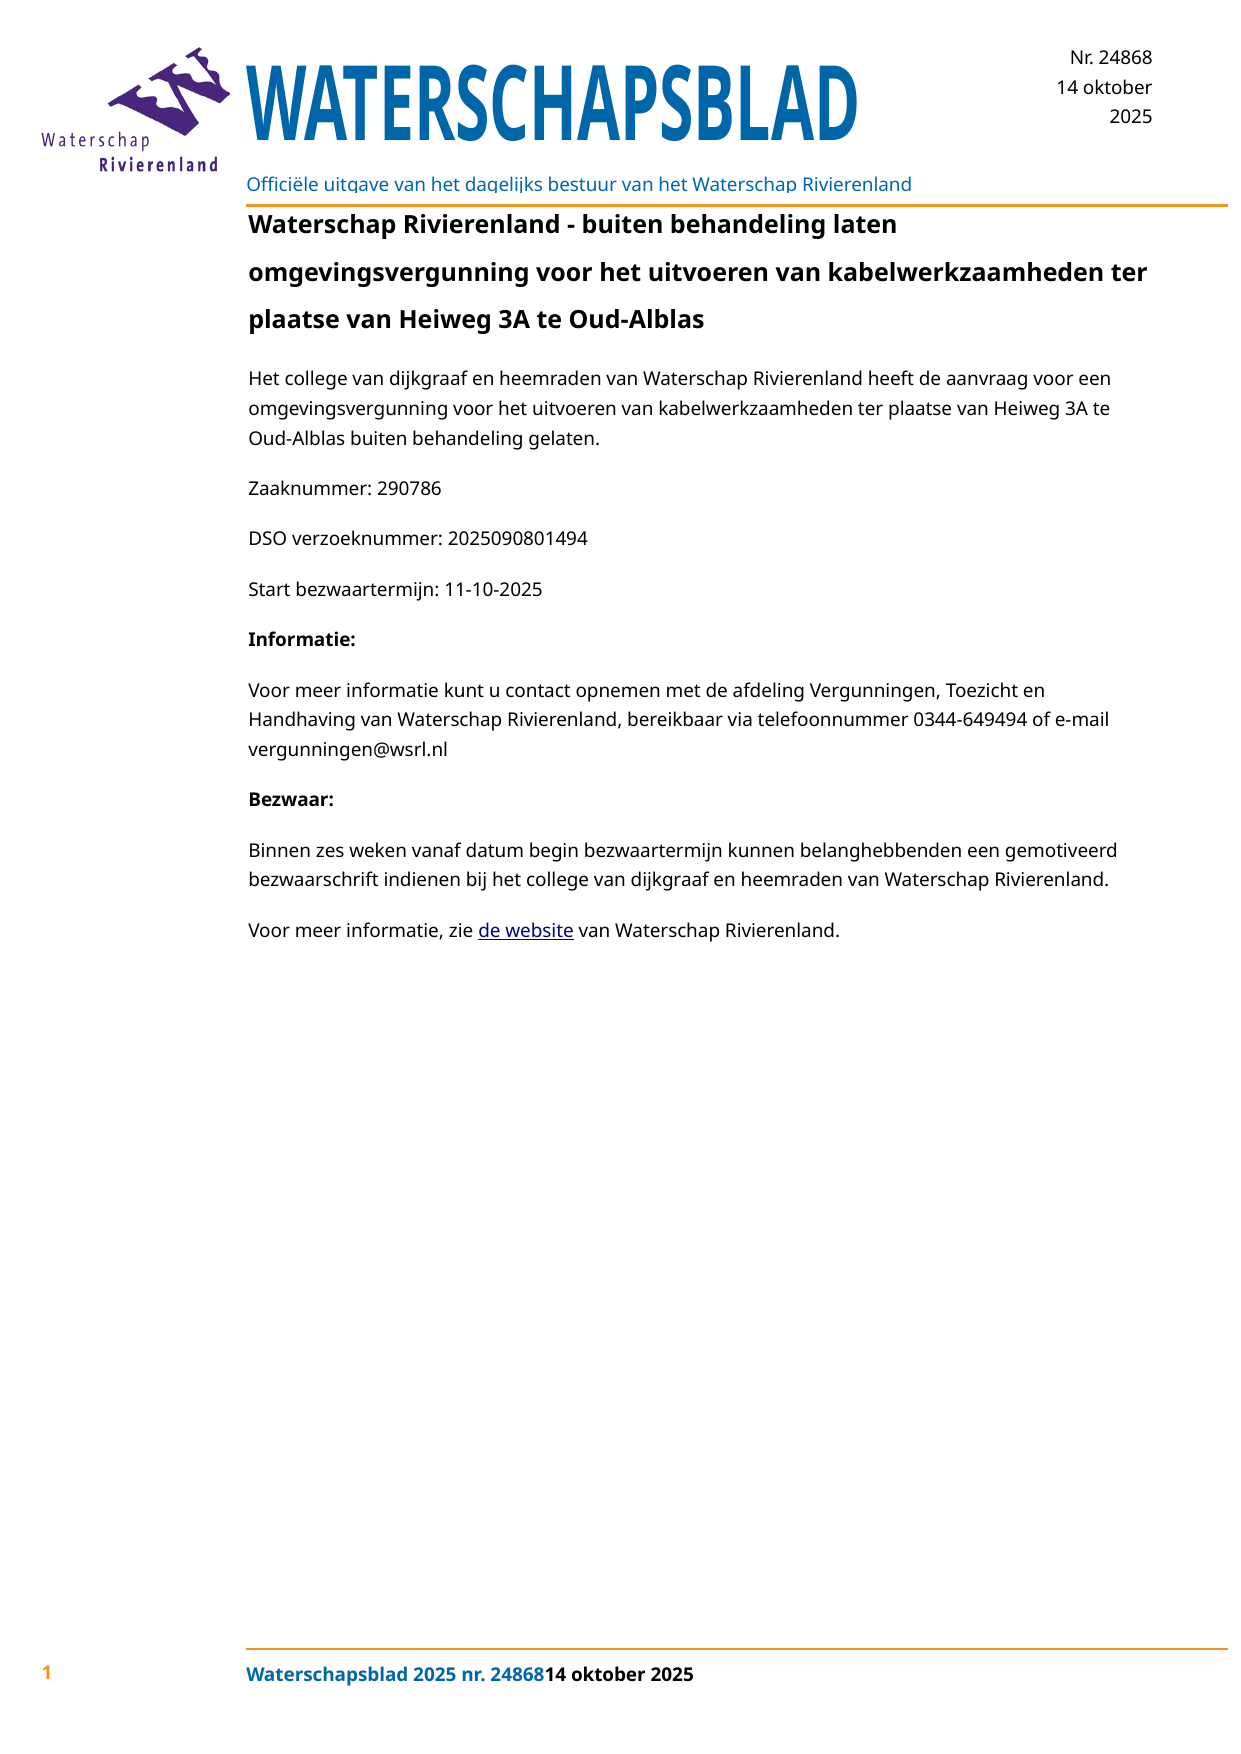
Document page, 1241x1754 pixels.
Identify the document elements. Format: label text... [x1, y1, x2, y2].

text Binnen zes weken vanaf datum begin bezwaartermijn kunnen belanghebbenden een gemotiveerd bezwaarschrift indienen bij het college van dijkgraaf en heemraden van Waterschap Rivierenland. [248, 837, 1152, 892]
text Voor meer informatie, zie de website van Waterschap Rivierenland. [248, 917, 1152, 942]
text Start bezwaartermijn: 11-10-2025 [248, 576, 1152, 602]
text Informatie: [248, 626, 1152, 652]
text Het college van dijkgraaf en heemraden van Waterschap Rivierenland heeft de aanvraag voor een omgevingsvergunning voor het uitvoeren van kabelwerkzaamheden ter plaatse van Heiweg 3A te Oud-Alblas buiten behandeling gelaten. [248, 366, 1152, 450]
text Voor meer informatie kunt u contact opnemen met de afdeling Vergunningen, Toezicht en Handhaving van Waterschap Rivierenland, bereikbaar via telefoonnummer 0344-649494 of e-mail vergunningen@wsrl.nl [248, 677, 1152, 762]
text Bezwaar: [248, 786, 1152, 812]
picture [41, 47, 231, 172]
text Waterschap Rivierenland - buiten behandeling laten omgevingsvergunning voor het uitvoeren van kabelwerkzaamheden ter plaatse van Heiweg 3A te Oud-Alblas [248, 207, 1152, 336]
text DSO verzoeknummer: 2025090801494 [248, 526, 1152, 551]
text Zaaknummer: 290786 [248, 475, 1152, 501]
